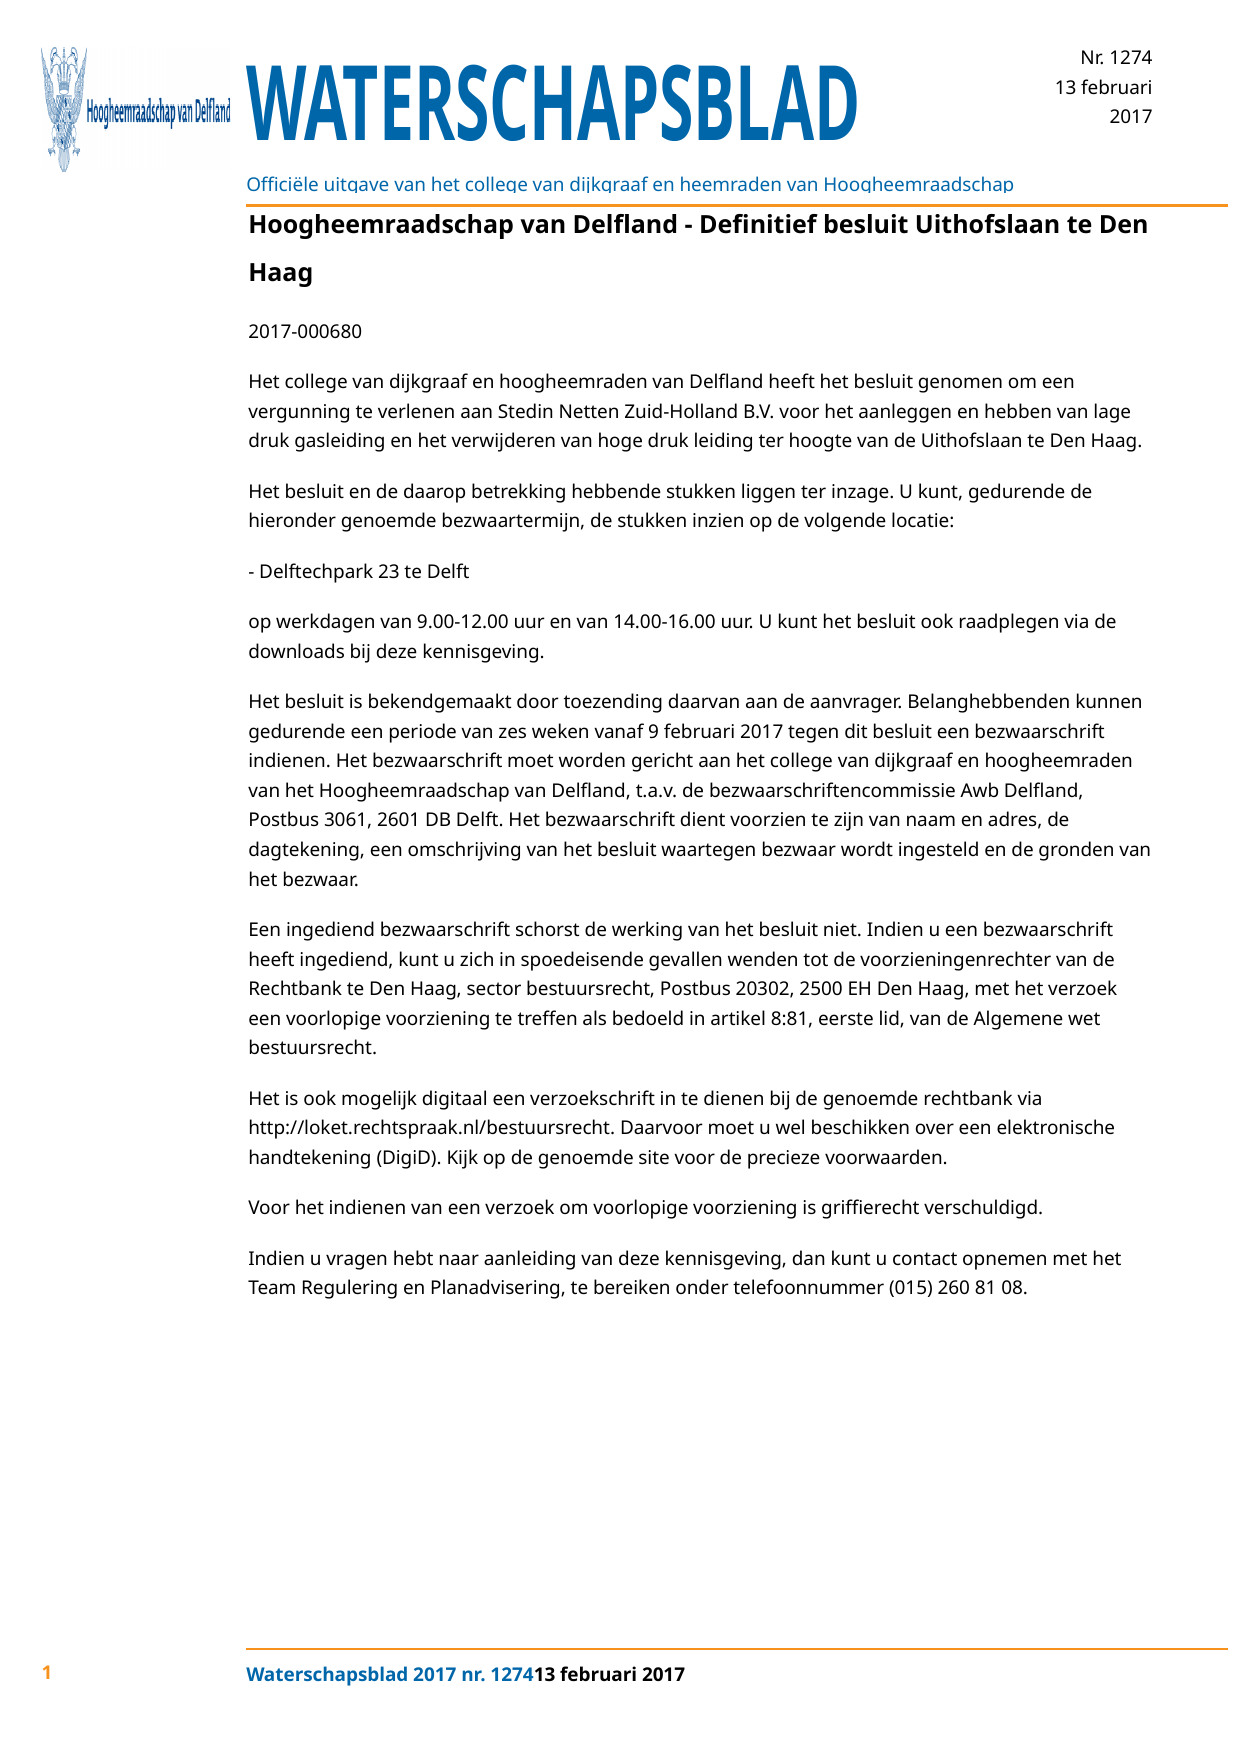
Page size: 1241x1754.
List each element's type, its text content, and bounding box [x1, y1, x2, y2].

text 2017-000680 [248, 318, 1152, 344]
text Voor het indienen van een verzoek om voorlopige voorziening is griffierecht verschuldigd. [248, 1194, 1152, 1220]
text Indien u vragen hebt naar aanleiding van deze kennisgeving, dan kunt u contact opnemen met het Team Regulering en Planadvisering, te bereiken onder telefoonnummer (015) 260 81 08. [248, 1245, 1152, 1300]
text Het besluit is bekendgemaakt door toezending daarvan aan de aanvrager. Belanghebbenden kunnen gedurende een periode van zes weken vanaf 9 februari 2017 tegen dit besluit een bezwaarschrift indienen. Het bezwaarschrift moet worden gericht aan het college van dijkgraaf en hoogheemraden van het Hoogheemraadschap van Delfland, t.a.v. de bezwaarschriftencommissie Awb Delfland, Postbus 3061, 2601 DB Delft. Het bezwaarschrift dient voorzien te zijn van naam en adres, de dagtekening, een omschrijving van het besluit waartegen bezwaar wordt ingesteld en de gronden van het bezwaar. [248, 688, 1152, 892]
text Hoogheemraadschap van Delfland - Definitief besluit Uithofslaan te Den Haag [248, 207, 1152, 288]
picture [41, 47, 231, 172]
text - Delftechpark 23 te Delft [248, 558, 1152, 584]
text op werkdagen van 9.00-12.00 uur en van 14.00-16.00 uur. U kunt het besluit ook raadplegen via de downloads bij deze kennisgeving. [248, 608, 1152, 664]
text Het college van dijkgraaf en hoogheemraden van Delfland heeft het besluit genomen om een vergunning te verlenen aan Stedin Netten Zuid-Holland B.V. voor het aanleggen en hebben van lage druk gasleiding en het verwijderen van hoge druk leiding ter hoogte van de Uithofslaan te Den Haag. [248, 368, 1152, 453]
text Een ingediend bezwaarschrift schorst de werking van het besluit niet. Indien u een bezwaarschrift heeft ingediend, kunt u zich in spoedeisende gevallen wenden tot de voorzieningenrechter van de Rechtbank te Den Haag, sector bestuursrecht, Postbus 20302, 2500 EH Den Haag, met het verzoek een voorlopige voorziening te treffen als bedoeld in artikel 8:81, eerste lid, van de Algemene wet bestuursrecht. [248, 916, 1152, 1060]
text Het is ook mogelijk digitaal een verzoekschrift in te dienen bij de genoemde rechtbank via http://loket.rechtspraak.nl/bestuursrecht. Daarvoor moet u wel beschikken over een elektronische handtekening (DigiD). Kijk op de genoemde site voor de precieze voorwaarden. [248, 1085, 1152, 1170]
text Het besluit en de daarop betrekking hebbende stukken liggen ter inzage. U kunt, gedurende de hieronder genoemde bezwaartermijn, de stukken inzien op de volgende locatie: [248, 478, 1152, 533]
